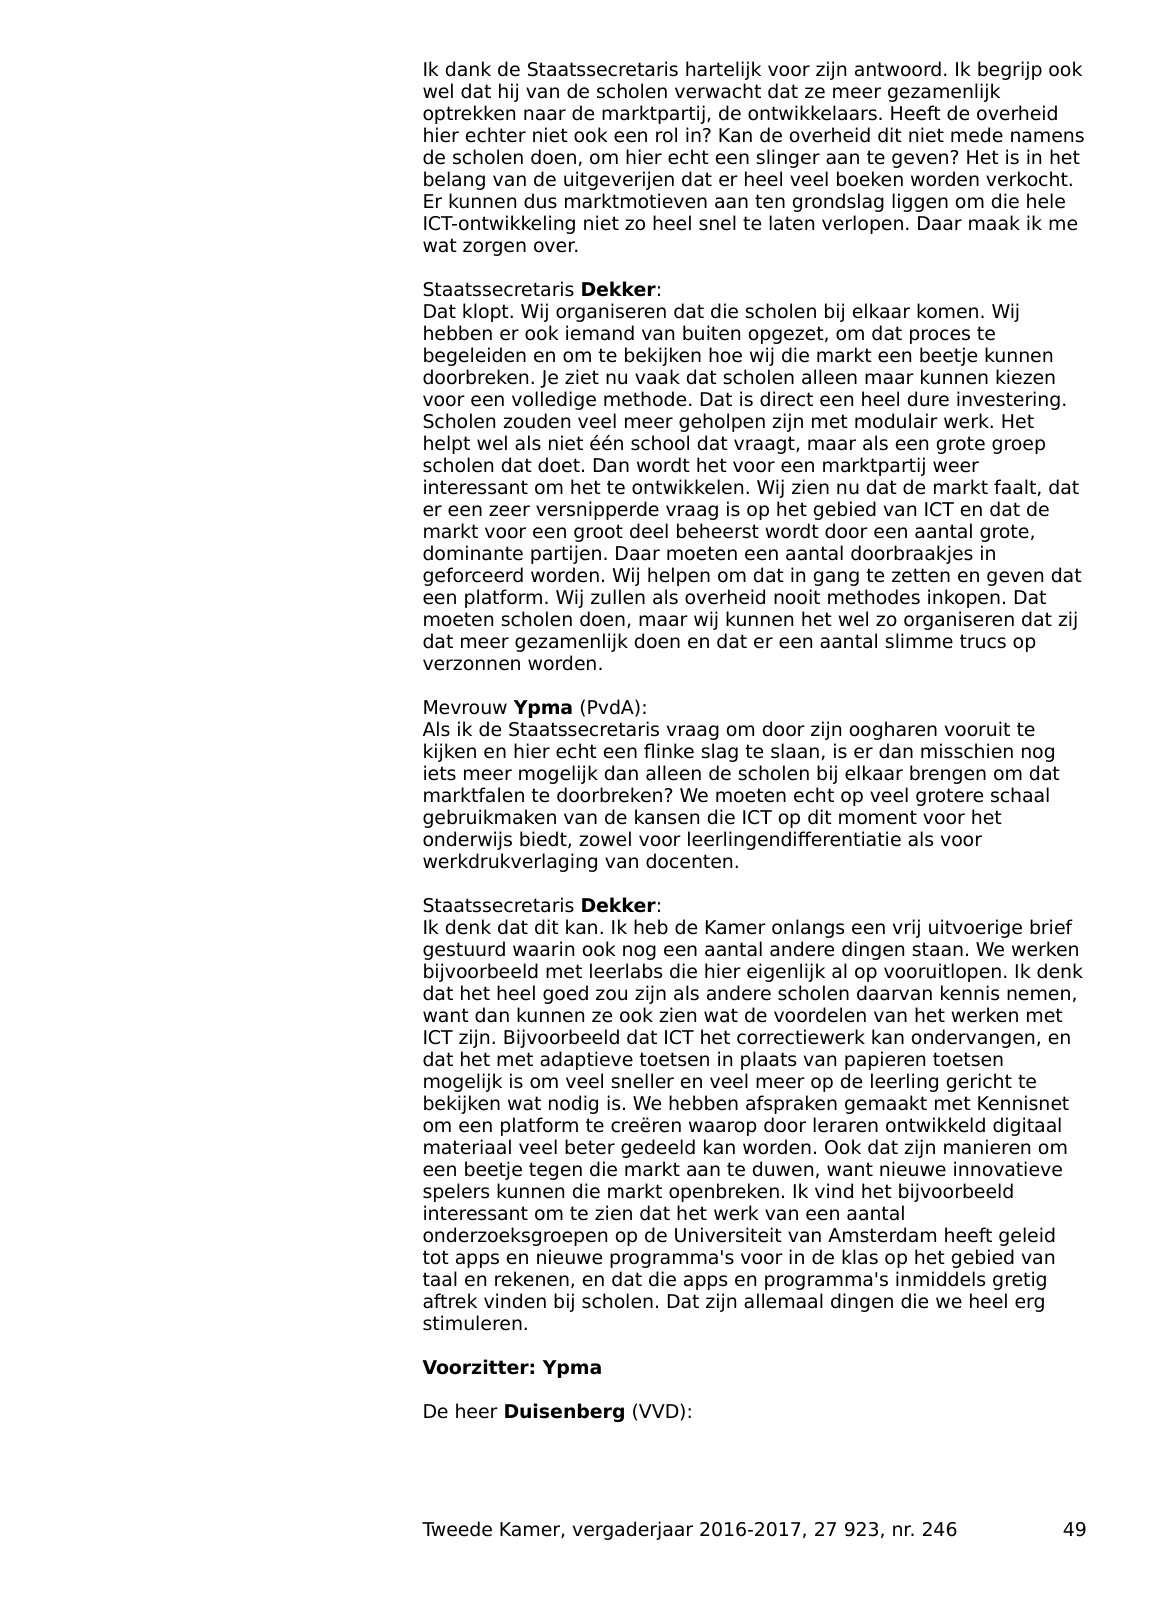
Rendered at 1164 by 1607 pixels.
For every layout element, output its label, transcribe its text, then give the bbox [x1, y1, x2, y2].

subtitle Voorzitter: Ypma [422, 1357, 1087, 1379]
text Mevrouw Ypma (PvdA): [422, 697, 1087, 719]
text Ik denk dat dit kan. Ik heb de Kamer onlangs een vrij uitvoerige brief gestuurd waarin ook nog een aantal andere dingen staan. We werken bijvoorbeeld met leerlabs die hier eigenlijk al op vooruitlopen. Ik denk dat het heel goed zou zijn als andere scholen daarvan kennis nemen, want dan kunnen ze ook zien wat de voordelen van het werken met ICT zijn. Bijvoorbeeld dat ICT het correctiewerk kan ondervangen, en dat het met adaptieve toetsen in plaats van papieren toetsen mogelijk is om veel sneller en veel meer op de leerling gericht te bekijken wat nodig is. We hebben afspraken gemaakt met Kennisnet om een platform te creëren waarop door leraren ontwikkeld digitaal materiaal veel beter gedeeld kan worden. Ook dat zijn manieren om een beetje tegen die markt aan te duwen, want nieuwe innovatieve spelers kunnen die markt openbreken. Ik vind het bijvoorbeeld interessant om te zien dat het werk van een aantal onderzoeksgroepen op de Universiteit van Amsterdam heeft geleid tot apps en nieuwe programma's voor in de klas op het gebied van taal en rekenen, en dat die apps en programma's inmiddels gretig aftrek vinden bij scholen. Dat zijn allemaal dingen die we heel erg stimuleren. [422, 917, 1087, 1334]
text Staatssecretaris Dekker: [422, 895, 1087, 917]
text Staatssecretaris Dekker: [422, 279, 1087, 301]
text Ik dank de Staatssecretaris hartelijk voor zijn antwoord. Ik begrijp ook wel dat hij van de scholen verwacht dat ze meer gezamenlijk optrekken naar de marktpartij, de ontwikkelaars. Heeft de overheid hier echter niet ook een rol in? Kan de overheid dit niet mede namens de scholen doen, om hier echt een slinger aan te geven? Het is in het belang van de uitgeverijen dat er heel veel boeken worden verkocht. Er kunnen dus marktmotieven aan ten grondslag liggen om die hele ICT-ontwikkeling niet zo heel snel te laten verlopen. Daar maak ik me wat zorgen over. [422, 59, 1087, 257]
text Als ik de Staatssecretaris vraag om door zijn oogharen vooruit te kijken en hier echt een flinke slag te slaan, is er dan misschien nog iets meer mogelijk dan alleen de scholen bij elkaar brengen om dat marktfalen te doorbreken? We moeten echt op veel grotere schaal gebruikmaken van de kansen die ICT op dit moment voor het onderwijs biedt, zowel voor leerlingendifferentiatie als voor werkdrukverlaging van docenten. [422, 719, 1087, 873]
text De heer Duisenberg (VVD): [422, 1401, 1087, 1423]
text Dat klopt. Wij organiseren dat die scholen bij elkaar komen. Wij hebben er ook iemand van buiten opgezet, om dat proces te begeleiden en om te bekijken hoe wij die markt een beetje kunnen doorbreken. Je ziet nu vaak dat scholen alleen maar kunnen kiezen voor een volledige methode. Dat is direct een heel dure investering. Scholen zouden veel meer geholpen zijn met modulair werk. Het helpt wel als niet één school dat vraagt, maar als een grote groep scholen dat doet. Dan wordt het voor een marktpartij weer interessant om het te ontwikkelen. Wij zien nu dat de markt faalt, dat er een zeer versnipperde vraag is op het gebied van ICT en dat de markt voor een groot deel beheerst wordt door een aantal grote, dominante partijen. Daar moeten een aantal doorbraakjes in geforceerd worden. Wij helpen om dat in gang te zetten en geven dat een platform. Wij zullen als overheid nooit methodes inkopen. Dat moeten scholen doen, maar wij kunnen het wel zo organiseren dat zij dat meer gezamenlijk doen en dat er een aantal slimme trucs op verzonnen worden. [422, 301, 1087, 675]
